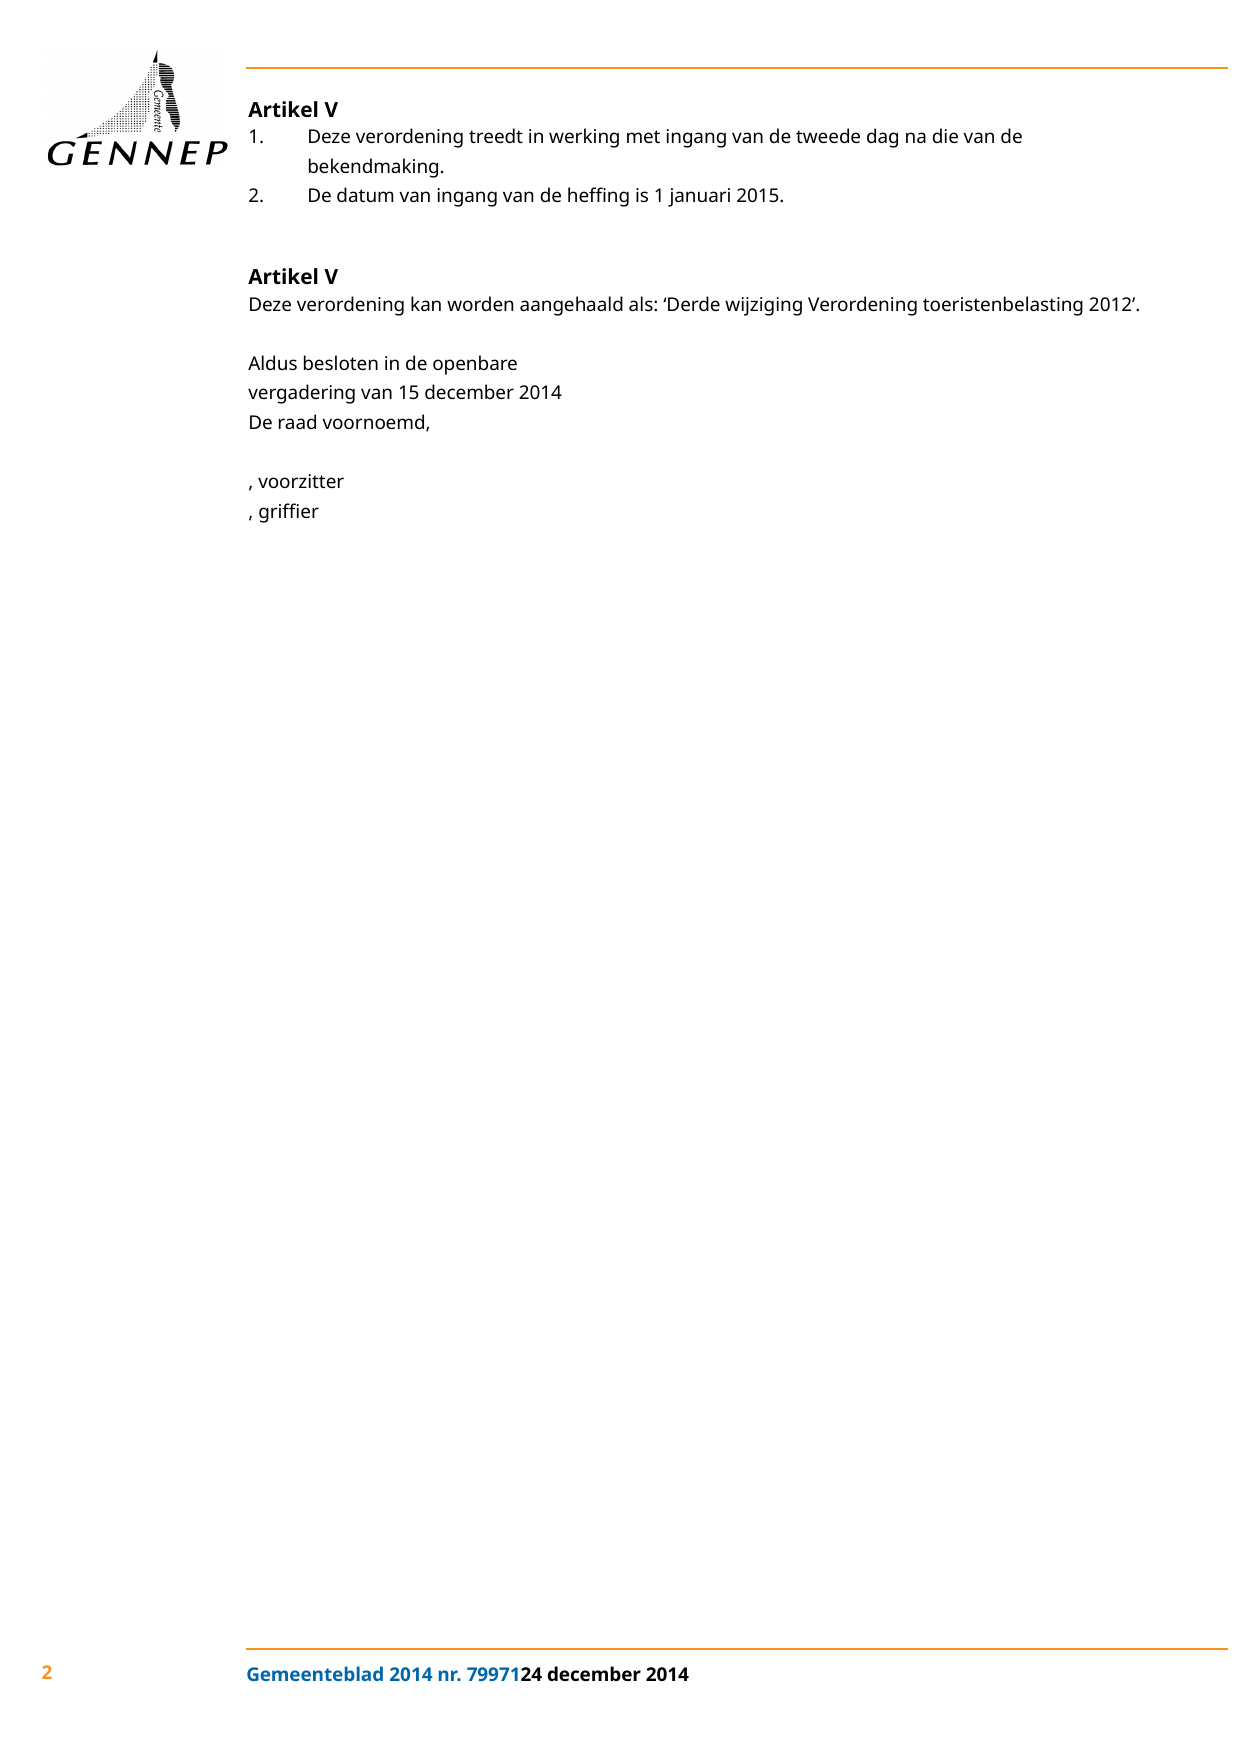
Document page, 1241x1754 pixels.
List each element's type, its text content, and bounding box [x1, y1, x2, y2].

text vergadering van 15 december 2014 [248, 379, 1152, 405]
text , voorzitter [248, 468, 1152, 494]
text De raad voornoemd, [248, 409, 1152, 435]
text Artikel V [248, 262, 1152, 291]
text Artikel V [248, 95, 1152, 123]
text Aldus besloten in de openbare [248, 350, 1152, 376]
list De datum van ingang van de heffing is 1 januari 2015. [248, 182, 1152, 208]
list Deze verordening treedt in werking met ingang van de tweede dag na die van de bekendmaking. [248, 123, 1152, 178]
picture [41, 47, 231, 172]
text , griffier [248, 498, 1152, 524]
text Deze verordening kan worden aangehaald als: ‘Derde wijziging Verordening toeristenbelasting 2012’. [248, 291, 1152, 317]
